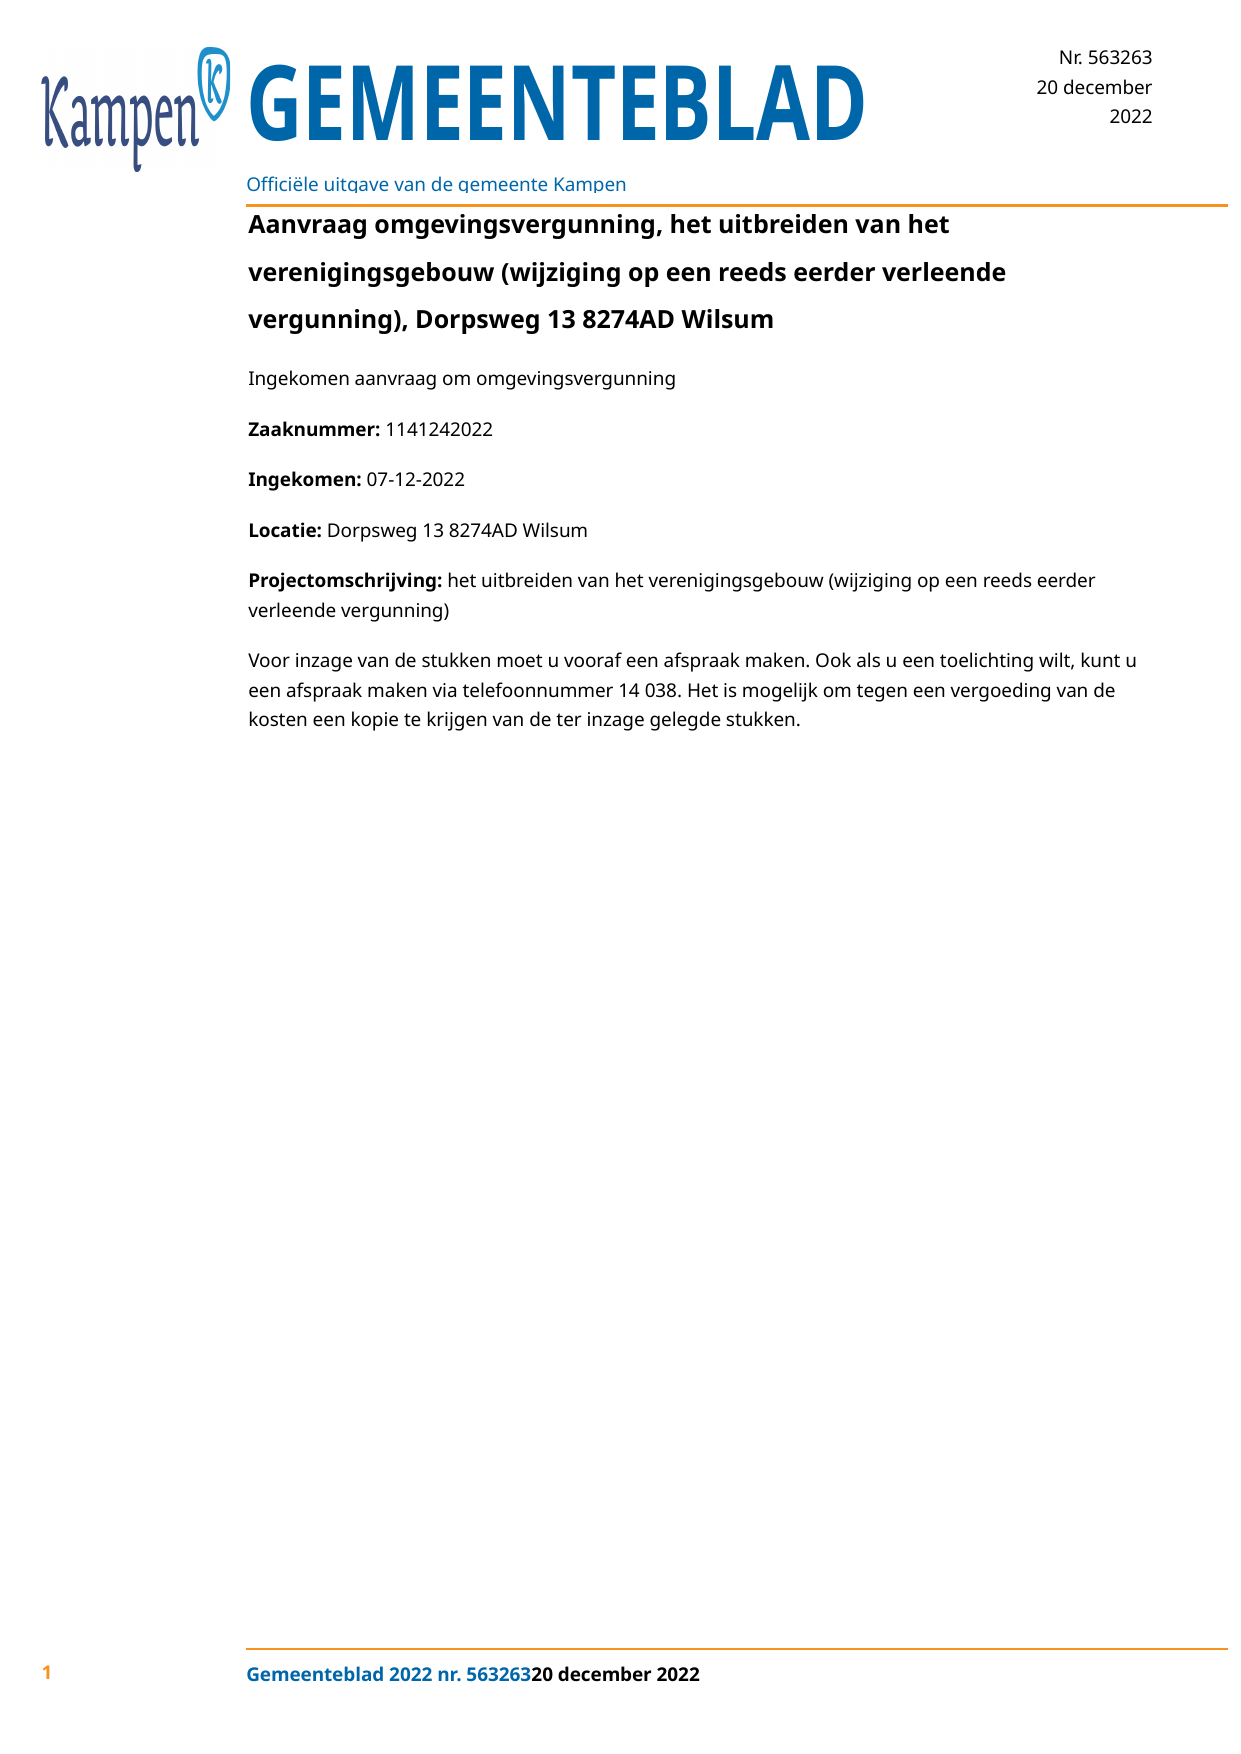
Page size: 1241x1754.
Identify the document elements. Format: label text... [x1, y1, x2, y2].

text Ingekomen: 07-12-2022 [248, 466, 1152, 492]
picture [41, 47, 231, 172]
text Ingekomen aanvraag om omgevingsvergunning [248, 366, 1152, 391]
text Locatie: Dorpsweg 13 8274AD Wilsum [248, 517, 1152, 542]
text Projectomschrijving: het uitbreiden van het verenigingsgebouw (wijziging op een reeds eerder verleende vergunning) [248, 567, 1152, 622]
text Voor inzage van de stukken moet u vooraf een afspraak maken. Ook als u een toelichting wilt, kunt u een afspraak maken via telefoonnummer 14 038. Het is mogelijk om tegen een vergoeding van de kosten een kopie te krijgen van de ter inzage gelegde stukken. [248, 647, 1152, 732]
text Zaaknummer: 1141242022 [248, 416, 1152, 442]
text Aanvraag omgevingsvergunning, het uitbreiden van het verenigingsgebouw (wijziging op een reeds eerder verleende vergunning), Dorpsweg 13 8274AD Wilsum [248, 207, 1152, 336]
